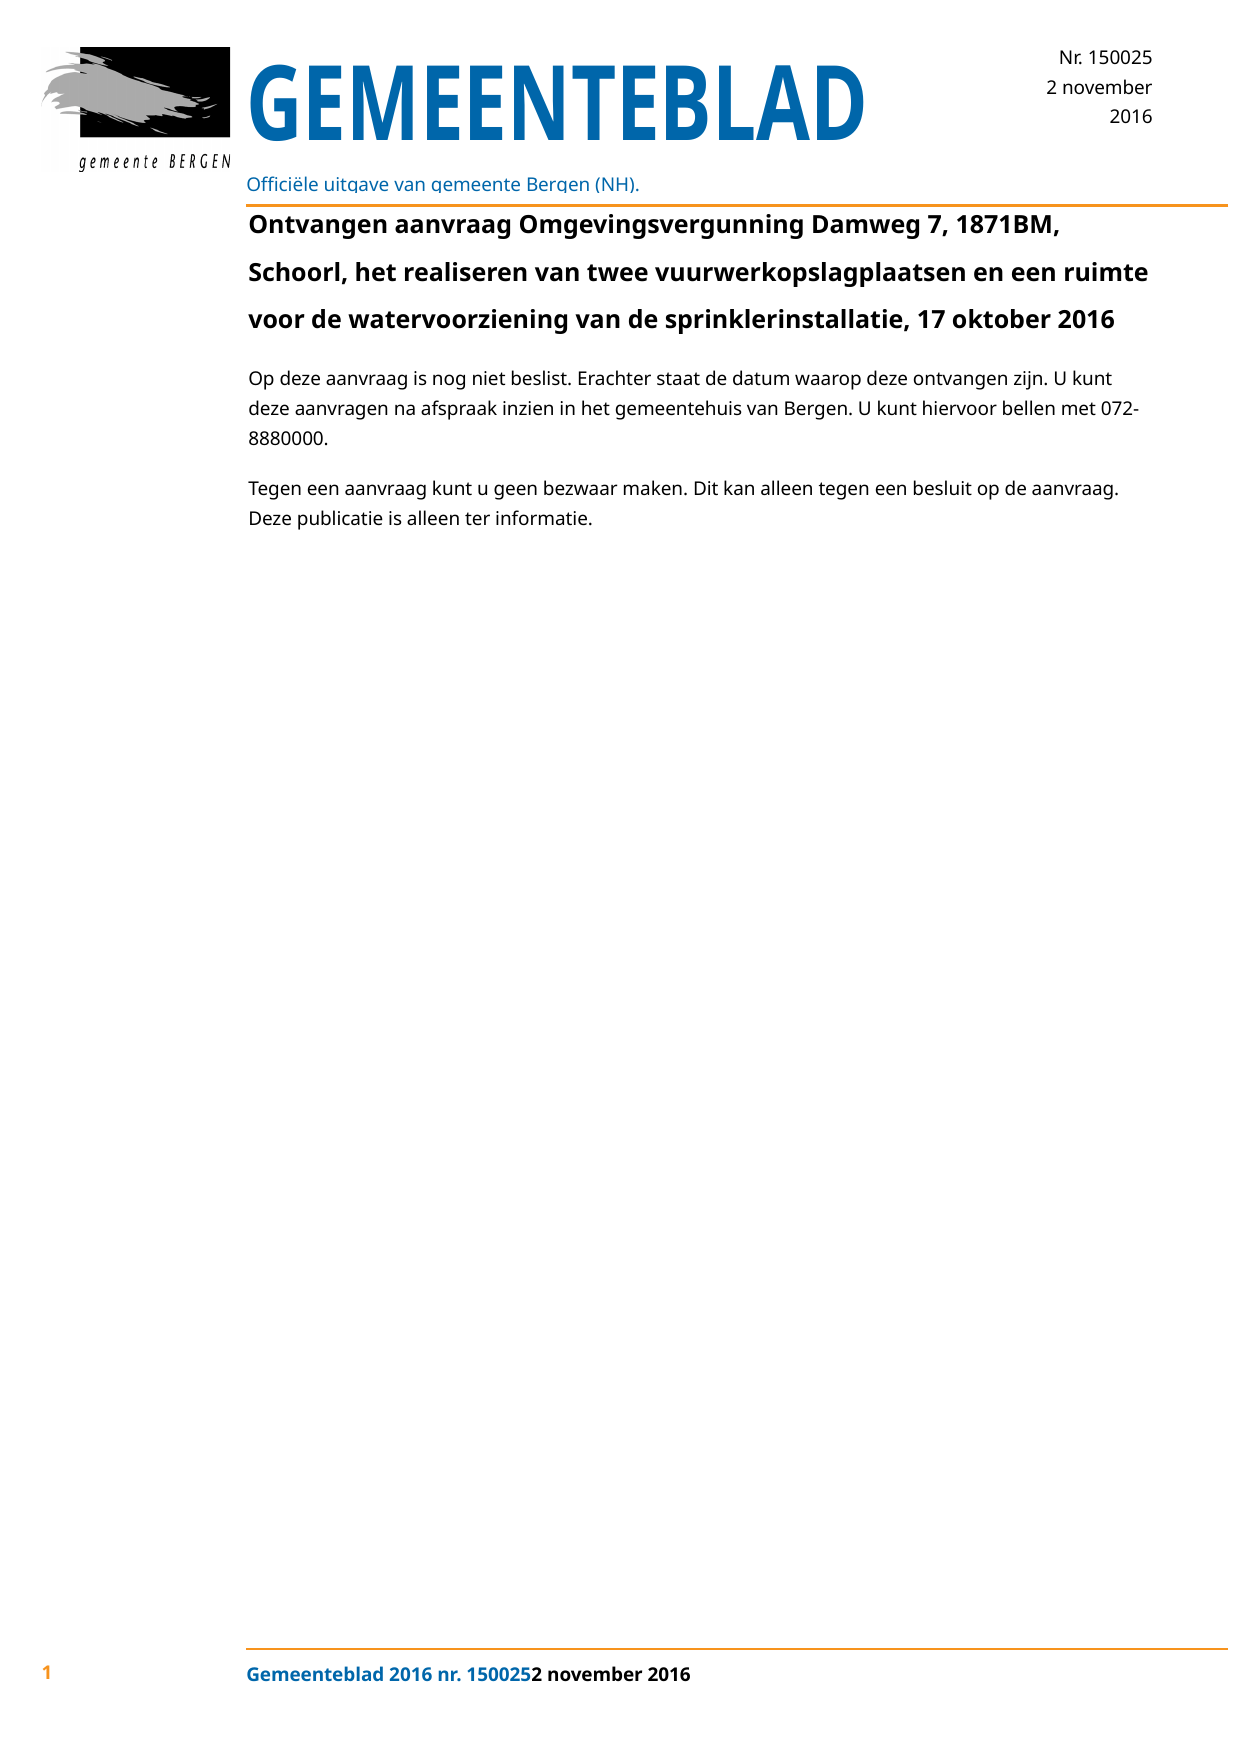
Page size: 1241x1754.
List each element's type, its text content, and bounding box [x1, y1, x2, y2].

picture [41, 47, 231, 172]
text Op deze aanvraag is nog niet beslist. Erachter staat de datum waarop deze ontvangen zijn. U kunt deze aanvragen na afspraak inzien in het gemeentehuis van Bergen. U kunt hiervoor bellen met 072-8880000. [248, 366, 1152, 450]
text Ontvangen aanvraag Omgevingsvergunning Damweg 7, 1871BM, Schoorl, het realiseren van twee vuurwerkopslagplaatsen en een ruimte voor de watervoorziening van de sprinklerinstallatie, 17 oktober 2016 [248, 207, 1152, 336]
text Tegen een aanvraag kunt u geen bezwaar maken. Dit kan alleen tegen een besluit op de aanvraag. Deze publicatie is alleen ter informatie. [248, 475, 1152, 530]
